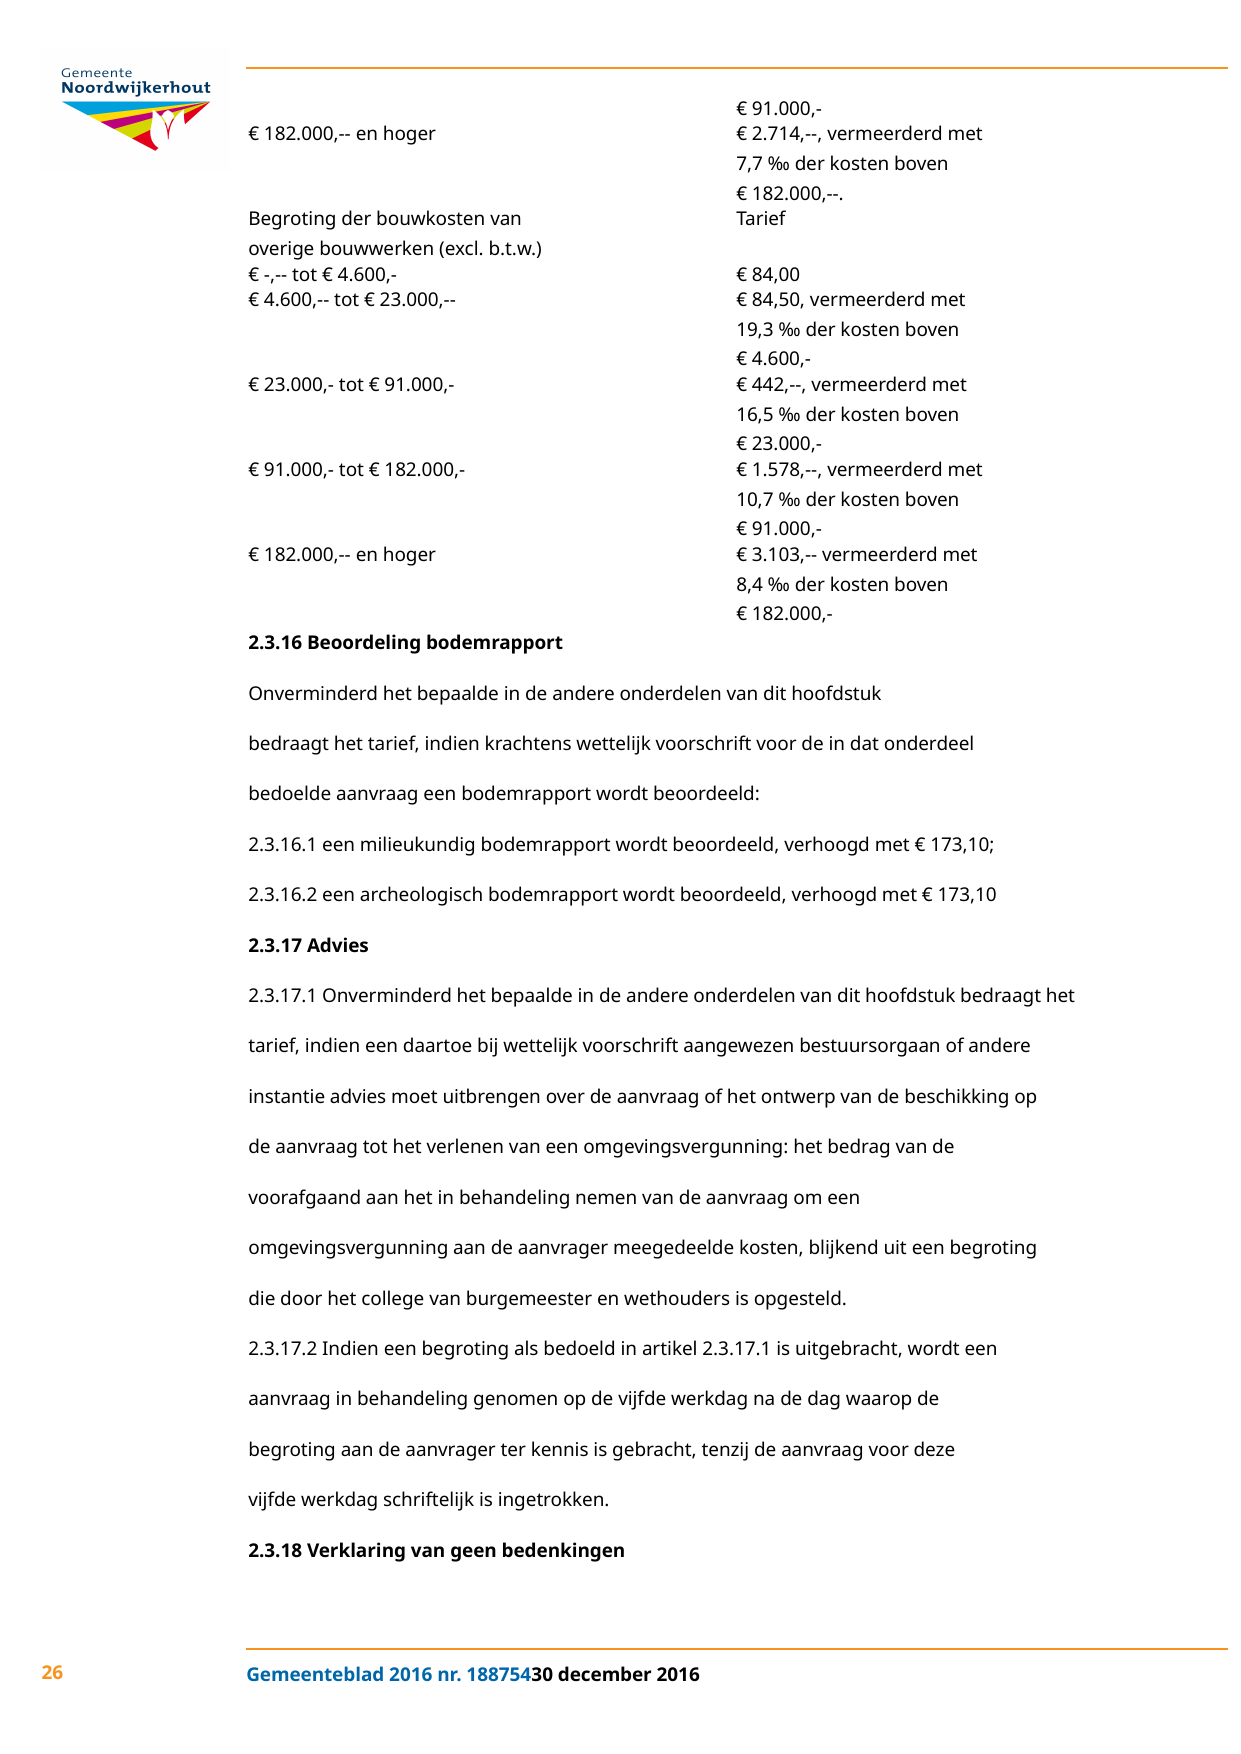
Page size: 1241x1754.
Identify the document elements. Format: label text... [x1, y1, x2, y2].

table_cell € 84,50, vermeerderd met 19,3 ‰ der kosten boven € 4.600,- [736, 286, 1152, 371]
text bedoelde aanvraag een bodemrapport wordt beoordeeld: [248, 781, 1152, 806]
text de aanvraag tot het verlenen van een omgevingsvergunning: het bedrag van de [248, 1133, 1152, 1159]
text 2.3.17.1 Onverminderd het bepaalde in de andere onderdelen van dit hoofdstuk bedraagt het [248, 982, 1152, 1008]
table_cell € 23.000,- tot € 91.000,- [248, 371, 736, 456]
text 2.3.17.2 Indien een begroting als bedoeld in artikel 2.3.17.1 is uitgebracht, wordt een [248, 1335, 1152, 1361]
text 2.3.16.1 een milieukundig bodemrapport wordt beoordeeld, verhoogd met € 173,10; [248, 831, 1152, 857]
text begroting aan de aanvrager ter kennis is gebracht, tenzij de aanvraag voor deze [248, 1436, 1152, 1462]
table_cell € -,-- tot € 4.600,- [248, 261, 736, 286]
table_cell € 2.714,--, vermeerderd met 7,7 ‰ der kosten boven € 182.000,--. [736, 121, 1152, 205]
table_cell Begroting der bouwkosten van overige bouwwerken (excl. b.t.w.) [248, 205, 736, 261]
table_cell Tarief [736, 205, 1152, 261]
text 2.3.18 Verklaring van geen bedenkingen [248, 1537, 1152, 1562]
table_cell € 84,00 [736, 261, 1152, 286]
text instantie advies moet uitbrengen over de aanvraag of het ontwerp van de beschikking op [248, 1083, 1152, 1109]
table_cell € 91.000,- tot € 182.000,- [248, 456, 736, 541]
text bedraagt het tarief, indien krachtens wettelijk voorschrift voor de in dat onderdeel [248, 730, 1152, 756]
table_cell € 1.578,--, vermeerderd met 10,7 ‰ der kosten boven € 91.000,- [736, 456, 1152, 541]
table_cell € 3.103,-- vermeerderd met 8,4 ‰ der kosten boven € 182.000,- [736, 541, 1152, 626]
picture [41, 47, 231, 172]
text 2.3.16 Beoordeling bodemrapport [248, 629, 1152, 655]
table_cell € 4.600,-- tot € 23.000,-- [248, 286, 736, 371]
text 2.3.16.2 een archeologisch bodemrapport wordt beoordeeld, verhoogd met € 173,10 [248, 881, 1152, 907]
text 2.3.17 Advies [248, 932, 1152, 957]
table_cell € 442,--, vermeerderd met 16,5 ‰ der kosten boven € 23.000,- [736, 371, 1152, 456]
text Onverminderd het bepaalde in de andere onderdelen van dit hoofdstuk [248, 680, 1152, 705]
text die door het college van burgemeester en wethouders is opgesteld. [248, 1285, 1152, 1310]
table_cell [248, 95, 736, 121]
text omgevingsvergunning aan de aanvrager meegedeelde kosten, blijkend uit een begroting [248, 1234, 1152, 1260]
table_cell € 91.000,- [736, 95, 1152, 121]
text aanvraag in behandeling genomen op de vijfde werkdag na de dag waarop de [248, 1386, 1152, 1411]
text tarief, indien een daartoe bij wettelijk voorschrift aangewezen bestuursorgaan of andere [248, 1033, 1152, 1058]
text vijfde werkdag schriftelijk is ingetrokken. [248, 1486, 1152, 1512]
text voorafgaand aan het in behandeling nemen van de aanvraag om een [248, 1184, 1152, 1209]
table_cell € 182.000,-- en hoger [248, 121, 736, 205]
table_cell € 182.000,-- en hoger [248, 541, 736, 626]
